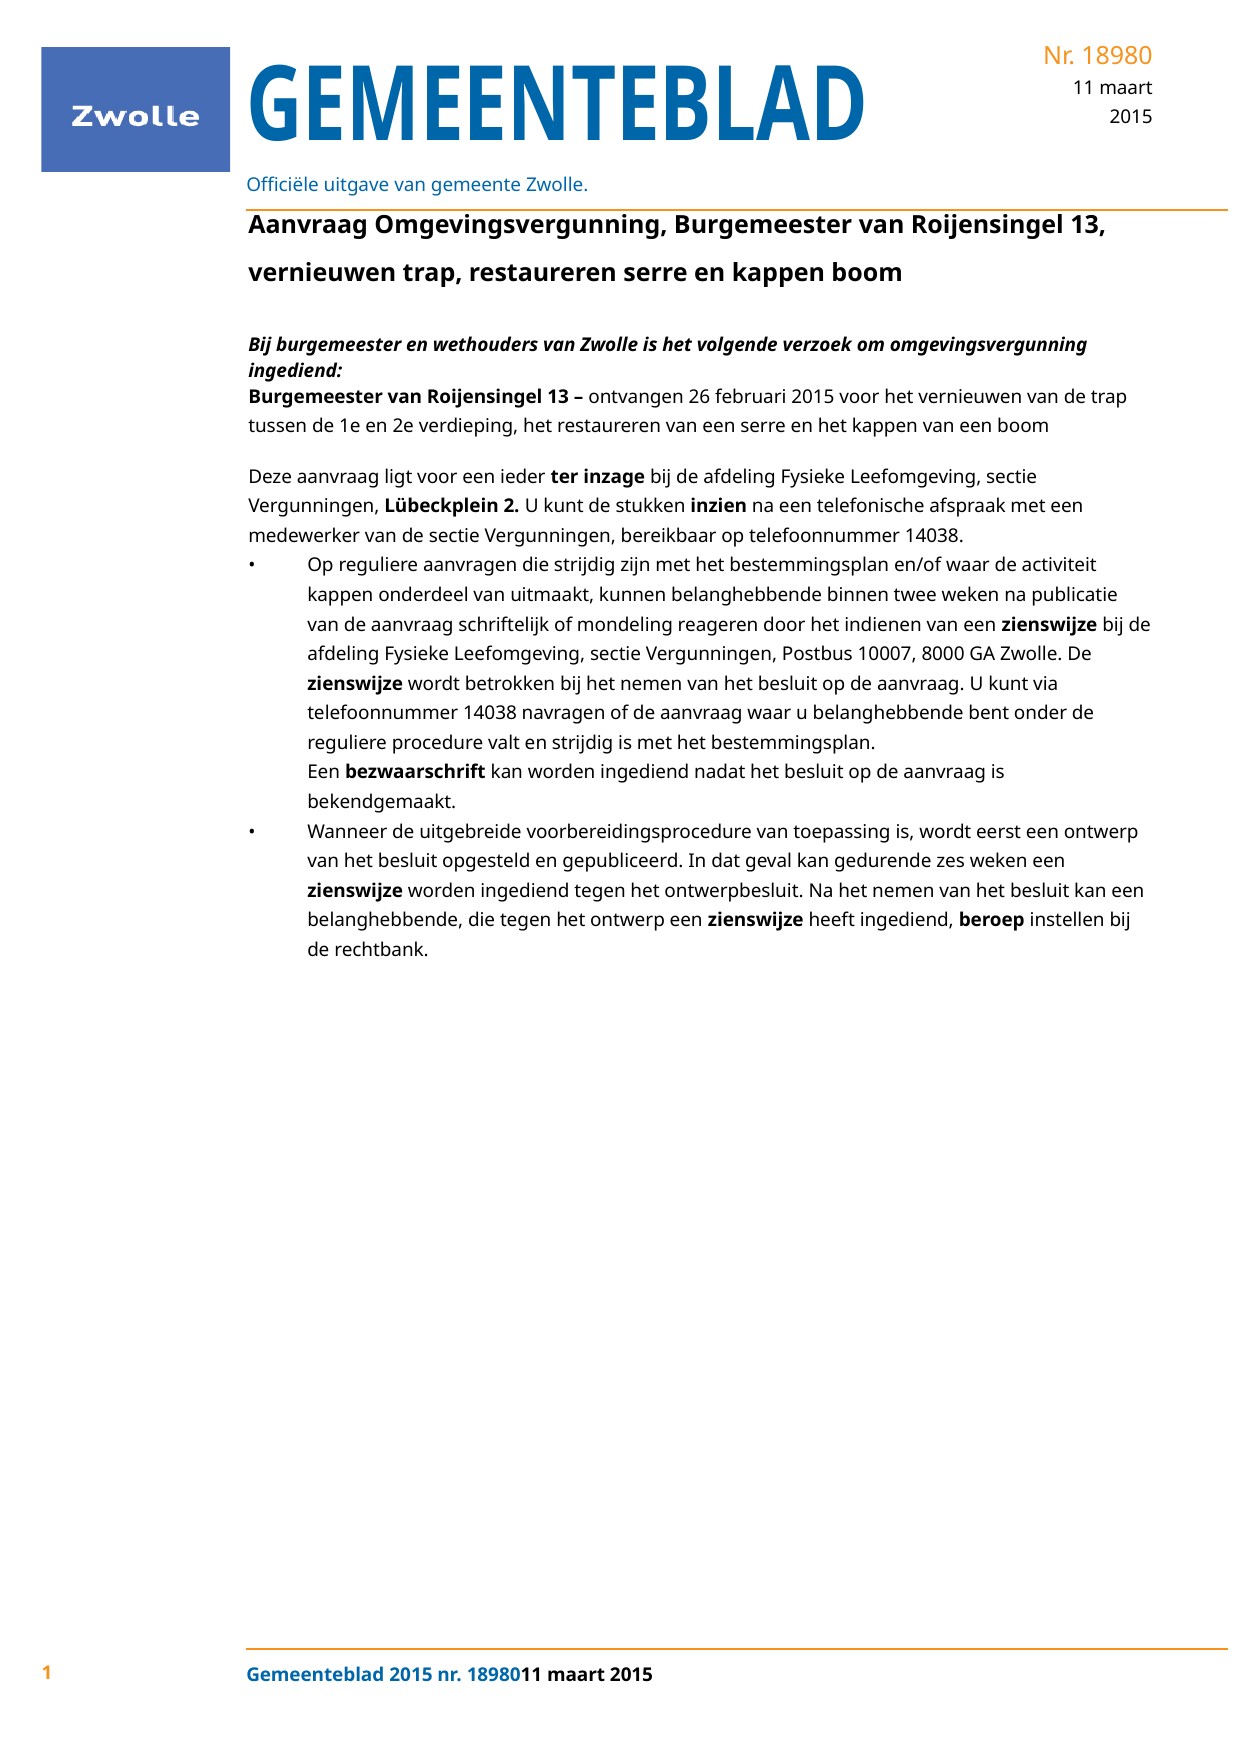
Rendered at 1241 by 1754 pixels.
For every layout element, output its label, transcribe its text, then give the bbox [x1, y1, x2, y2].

list Wanneer de uitgebreide voorbereidingsprocedure van toepassing is, wordt eerst een ontwerp van het besluit opgesteld en gepubliceerd. In dat geval kan gedurende zes weken een zienswijze worden ingediend tegen het ontwerpbesluit. Na het nemen van het besluit kan een belanghebbende, die tegen het ontwerp een zienswijze heeft ingediend, beroep instellen bij de rechtbank. [248, 818, 1152, 962]
list Een bezwaarschrift kan worden ingediend nadat het besluit op de aanvraag is bekendgemaakt. [248, 759, 1152, 814]
text Deze aanvraag ligt voor een ieder ter inzage bij de afdeling Fysieke Leefomgeving, sectie Vergunningen, Lübeckplein 2. U kunt de stukken inzien na een telefonische afspraak met een medewerker van de sectie Vergunningen, bereikbaar op telefoonnummer 14038. [248, 463, 1152, 548]
text Aanvraag Omgevingsvergunning, Burgemeester van Roijensingel 13, vernieuwen trap, restaureren serre en kappen boom [248, 211, 1152, 288]
picture [41, 47, 231, 172]
list Op reguliere aanvragen die strijdig zijn met het bestemmingsplan en/of waar de activiteit kappen onderdeel van uitmaakt, kunnen belanghebbende binnen twee weken na publicatie van de aanvraag schriftelijk of mondeling reageren door het indienen van een zienswijze bij de afdeling Fysieke Leefomgeving, sectie Vergunningen, Postbus 10007, 8000 GA Zwolle. De zienswijze wordt betrokken bij het nemen van het besluit op de aanvraag. U kunt via telefoonnummer 14038 navragen of de aanvraag waar u belanghebbende bent onder de reguliere procedure valt en strijdig is met het bestemmingsplan. [248, 552, 1152, 755]
text Bij burgemeester en wethouders van Zwolle is het volgende verzoek om omgevingsvergunning ingediend: [248, 331, 1152, 383]
text Burgemeester van Roijensingel 13 – ontvangen 26 februari 2015 voor het vernieuwen van de trap tussen de 1e en 2e verdieping, het restaureren van een serre en het kappen van een boom [248, 383, 1152, 438]
